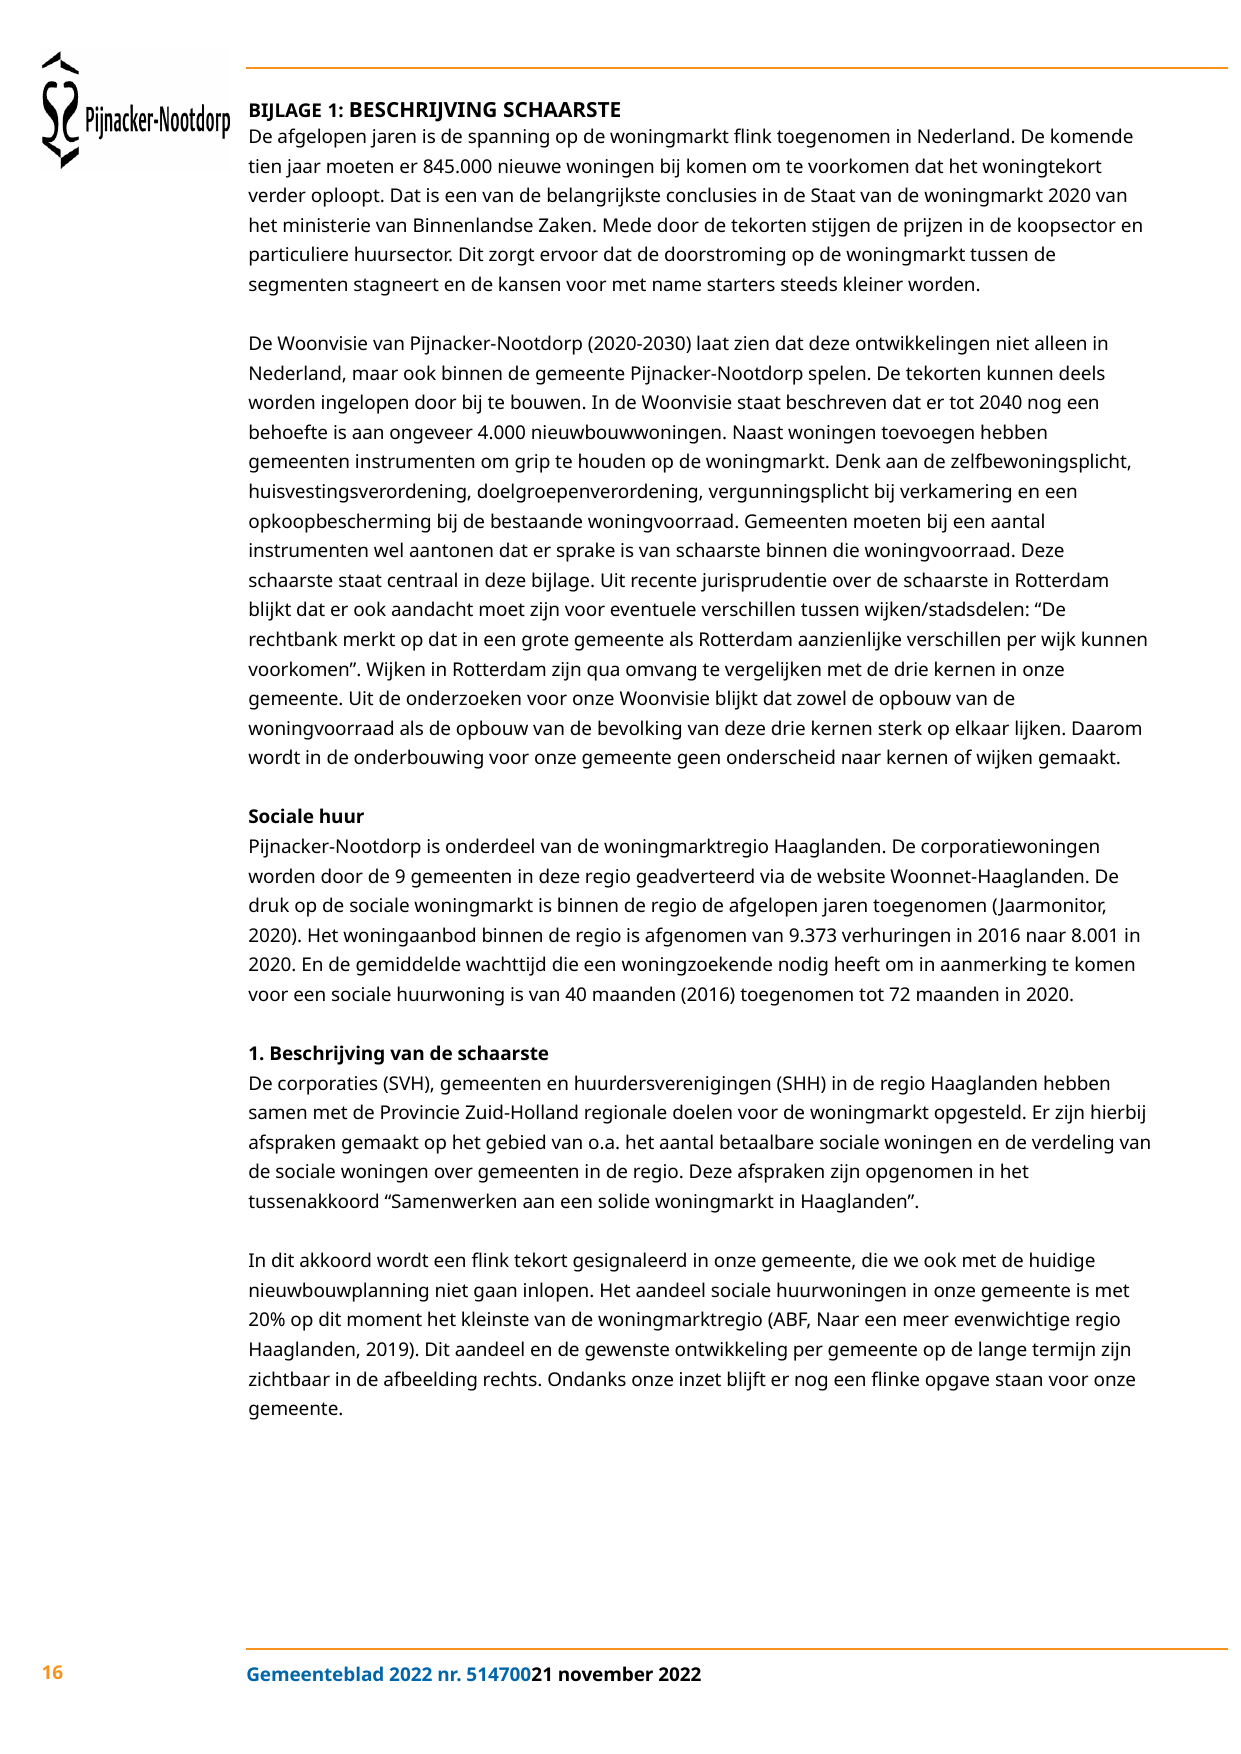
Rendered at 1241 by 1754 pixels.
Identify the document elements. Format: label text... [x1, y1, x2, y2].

picture [41, 47, 231, 172]
text Sociale huur [248, 804, 1152, 829]
text De corporaties (SVH), gemeenten en huurdersverenigingen (SHH) in de regio Haaglanden hebben samen met de Provincie Zuid-Holland regionale doelen voor de woningmarkt opgesteld. Er zijn hierbij afspraken gemaakt op het gebied van o.a. het aantal betaalbare sociale woningen en de verdeling van de sociale woningen over gemeenten in de regio. Deze afspraken zijn opgenomen in het tussenakkoord “Samenwerken aan een solide woningmarkt in Haaglanden”. [248, 1070, 1152, 1214]
text De Woonvisie van Pijnacker-Nootdorp (2020-2030) laat zien dat deze ontwikkelingen niet alleen in Nederland, maar ook binnen de gemeente Pijnacker-Nootdorp spelen. De tekorten kunnen deels worden ingelopen door bij te bouwen. In de Woonvisie staat beschreven dat er tot 2040 nog een behoefte is aan ongeveer 4.000 nieuwbouwwoningen. Naast woningen toevoegen hebben gemeenten instrumenten om grip te houden op de woningmarkt. Denk aan de zelfbewoningsplicht, huisvestingsverordening, doelgroepenverordening, vergunningsplicht bij verkamering en een opkoopbescherming bij de bestaande woningvoorraad. Gemeenten moeten bij een aantal instrumenten wel aantonen dat er sprake is van schaarste binnen die woningvoorraad. Deze schaarste staat centraal in deze bijlage. Uit recente jurisprudentie over de schaarste in Rotterdam blijkt dat er ook aandacht moet zijn voor eventuele verschillen tussen wijken/stadsdelen: “De rechtbank merkt op dat in een grote gemeente als Rotterdam aanzienlijke verschillen per wijk kunnen voorkomen”. Wijken in Rotterdam zijn qua omvang te vergelijken met de drie kernen in onze gemeente. Uit de onderzoeken voor onze Woonvisie blijkt dat zowel de opbouw van de woningvoorraad als de opbouw van de bevolking van deze drie kernen sterk op elkaar lijken. Daarom wordt in de onderbouwing voor onze gemeente geen onderscheid naar kernen of wijken gemaakt. [248, 330, 1152, 770]
text Pijnacker-Nootdorp is onderdeel van de woningmarktregio Haaglanden. De corporatiewoningen worden door de 9 gemeenten in deze regio geadverteerd via de website Woonnet-Haaglanden. De druk op de sociale woningmarkt is binnen de regio de afgelopen jaren toegenomen (Jaarmonitor, 2020). Het woningaanbod binnen de regio is afgenomen van 9.373 verhuringen in 2016 naar 8.001 in 2020. En de gemiddelde wachttijd die een woningzoekende nodig heeft om in aanmerking te komen voor een sociale huurwoning is van 40 maanden (2016) toegenomen tot 72 maanden in 2020. [248, 833, 1152, 1007]
text In dit akkoord wordt een flink tekort gesignaleerd in onze gemeente, die we ook met de huidige nieuwbouwplanning niet gaan inlopen. Het aandeel sociale huurwoningen in onze gemeente is met 20% op dit moment het kleinste van de woningmarktregio (ABF, Naar een meer evenwichtige regio Haaglanden, 2019). Dit aandeel en de gewenste ontwikkeling per gemeente op de lange termijn zijn zichtbaar in de afbeelding rechts. Ondanks onze inzet blijft er nog een flinke opgave staan voor onze gemeente. [248, 1247, 1152, 1421]
text 1. Beschrijving van de schaarste [248, 1040, 1152, 1066]
text De afgelopen jaren is de spanning op de woningmarkt flink toegenomen in Nederland. De komende tien jaar moeten er 845.000 nieuwe woningen bij komen om te voorkomen dat het woningtekort verder oploopt. Dat is een van de belangrijkste conclusies in de Staat van de woningmarkt 2020 van het ministerie van Binnenlandse Zaken. Mede door de tekorten stijgen de prijzen in de koopsector en particuliere huursector. Dit zorgt ervoor dat de doorstroming op de woningmarkt tussen de segmenten stagneert en de kansen voor met name starters steeds kleiner worden. [248, 123, 1152, 297]
text BIJLAGE 1: BESCHRIJVING SCHAARSTE [248, 95, 1152, 123]
